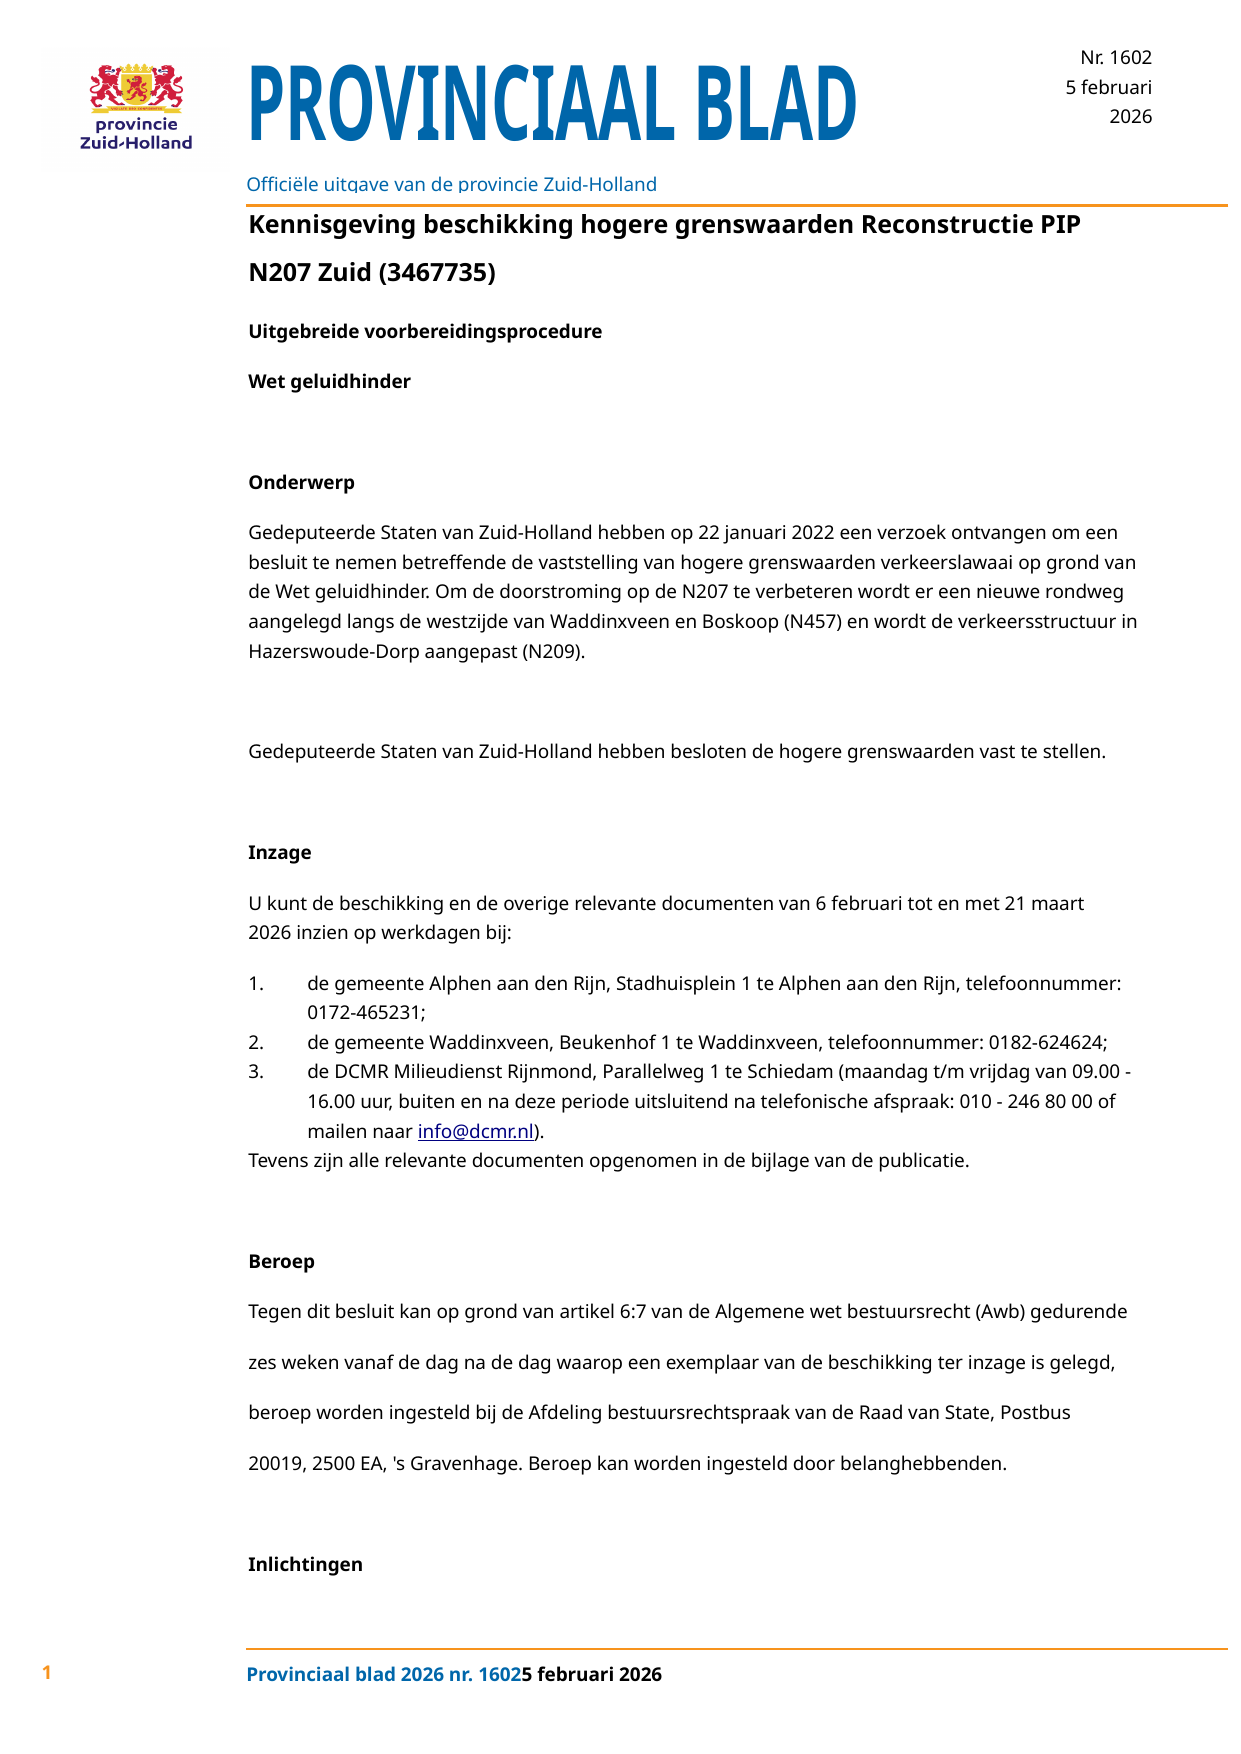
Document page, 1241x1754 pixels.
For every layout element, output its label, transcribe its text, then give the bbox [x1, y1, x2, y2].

text Inzage [248, 839, 1152, 865]
text Gedeputeerde Staten van Zuid-Holland hebben op 22 januari 2022 een verzoek ontvangen om een besluit te nemen betreffende de vaststelling van hogere grenswaarden verkeerslawaai op grond van de Wet geluidhinder. Om de doorstroming op de N207 te verbeteren wordt er een nieuwe rondweg aangelegd langs de westzijde van Waddinxveen en Boskoop (N457) en wordt de verkeersstructuur in Hazerswoude-Dorp aangepast (N209). [248, 519, 1152, 664]
text beroep worden ingesteld bij de Afdeling bestuursrechtspraak van de Raad van State, Postbus [248, 1399, 1152, 1425]
picture [41, 47, 231, 172]
text U kunt de beschikking en de overige relevante documenten van 6 februari tot en met 21 maart 2026 inzien op werkdagen bij: [248, 890, 1152, 945]
text Uitgebreide voorbereidingsprocedure [248, 318, 1152, 344]
list de gemeente Waddinxveen, Beukenhof 1 te Waddinxveen, telefoonnummer: 0182-624624; [248, 1029, 1152, 1055]
text Gedeputeerde Staten van Zuid-Holland hebben besloten de hogere grenswaarden vast te stellen. [248, 739, 1152, 764]
text Inlichtingen [248, 1551, 1152, 1577]
text Wet geluidhinder [248, 368, 1152, 394]
list de gemeente Alphen aan den Rijn, Stadhuisplein 1 te Alphen aan den Rijn, telefoonnummer: 0172-465231; [248, 970, 1152, 1025]
text Tegen dit besluit kan op grond van artikel 6:7 van de Algemene wet bestuursrecht (Awb) gedurende [248, 1299, 1152, 1324]
text Beroep [248, 1248, 1152, 1274]
list de DCMR Milieudienst Rijnmond, Parallelweg 1 te Schiedam (maandag t/m vrijdag van 09.00 - 16.00 uur, buiten en na deze periode uitsluitend na telefonische afspraak: 010 - 246 80 00 of mailen naar info@dcmr.nl). [248, 1059, 1152, 1144]
text 20019, 2500 EA, 's Gravenhage. Beroep kan worden ingesteld door belanghebbenden. [248, 1450, 1152, 1476]
text Tevens zijn alle relevante documenten opgenomen in de bijlage van de publicatie. [248, 1147, 1152, 1173]
text zes weken vanaf de dag na de dag waarop een exemplaar van de beschikking ter inzage is gelegd, [248, 1349, 1152, 1375]
text Onderwerp [248, 469, 1152, 495]
text Kennisgeving beschikking hogere grenswaarden Reconstructie PIP N207 Zuid (3467735) [248, 207, 1152, 288]
